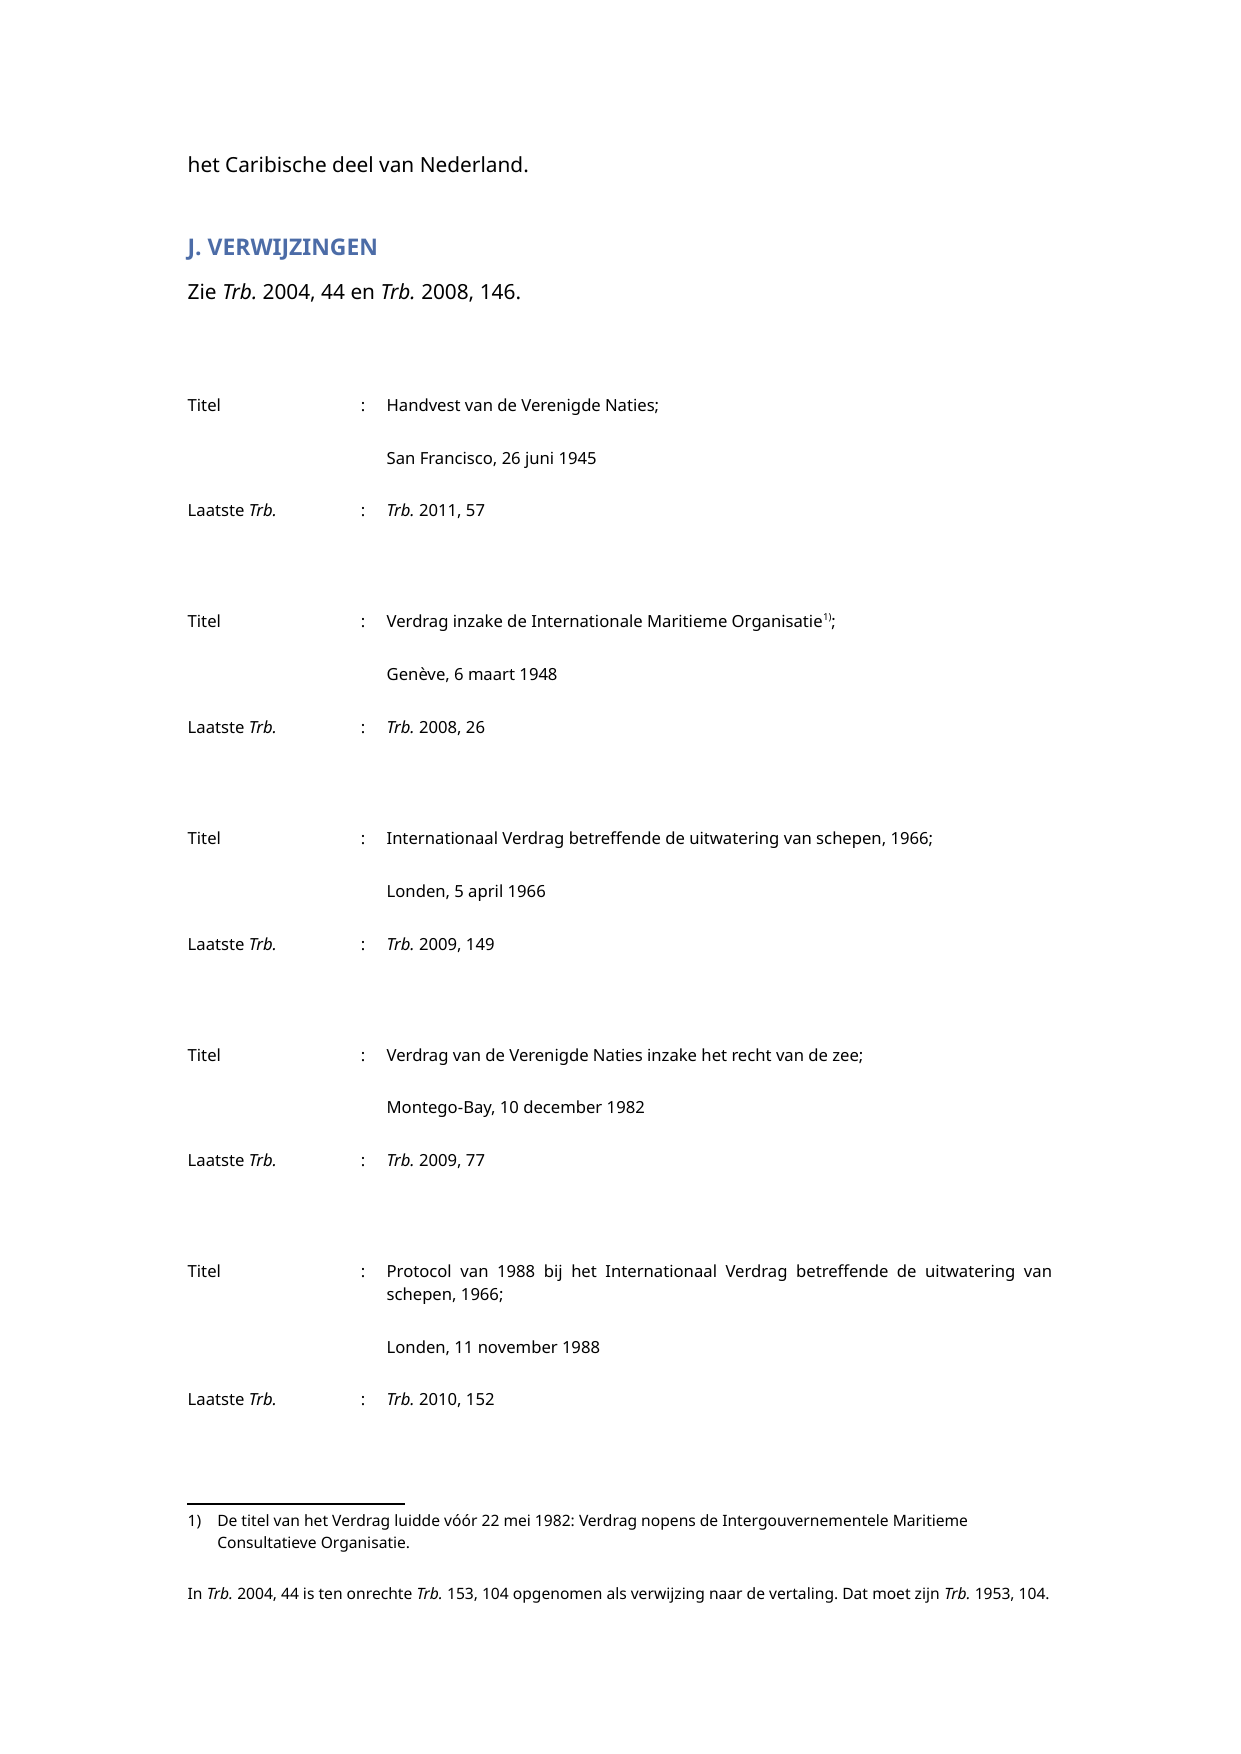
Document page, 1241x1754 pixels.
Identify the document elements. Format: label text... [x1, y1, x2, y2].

table_cell : [361, 932, 386, 985]
table_cell Laatste Trb. [188, 1388, 361, 1441]
table_cell Verdrag inzake de Internationale Maritieme Organisatie; Genève, 6 maart 1948 [386, 610, 1053, 716]
table_cell [188, 1201, 361, 1260]
table_cell Titel [188, 827, 361, 932]
table_cell Laatste Trb. [188, 1149, 361, 1201]
table_cell [361, 768, 386, 827]
table_cell [386, 985, 1053, 1043]
table_cell : [361, 610, 386, 716]
table_cell : [361, 716, 386, 768]
table_cell Laatste Trb. [188, 932, 361, 985]
table_cell Titel [188, 610, 361, 716]
table_cell : [361, 1260, 386, 1388]
table_cell : [361, 1149, 386, 1201]
table_cell [361, 1201, 386, 1260]
table_cell [386, 1201, 1053, 1260]
text het Caribische deel van Nederland. [187, 150, 1053, 178]
table_cell Laatste Trb. [188, 716, 361, 768]
subtitle J. VERWIJZINGEN [187, 231, 1053, 262]
table_cell Protocol van 1988 bij het Internationaal Verdrag betreffende de uitwatering van schepen, 1966; Londen, 11 november 1988 [386, 1260, 1053, 1388]
table_cell Trb. 2009, 77 [386, 1149, 1053, 1201]
table_cell [386, 552, 1053, 610]
table_header Titel [188, 394, 361, 499]
table_cell Laatste Trb. [188, 499, 361, 552]
table_cell [188, 985, 361, 1043]
table_cell Titel [188, 1043, 361, 1149]
table_cell [361, 552, 386, 610]
table_header : [361, 394, 386, 499]
table_cell [188, 768, 361, 827]
table_cell Trb. 2008, 26 [386, 716, 1053, 768]
table_cell : [361, 827, 386, 932]
text Zie Trb. 2004, 44 en Trb. 2008, 146. [187, 277, 1053, 306]
table_cell Trb. 2011, 57 [386, 499, 1053, 552]
table_cell Internationaal Verdrag betreffende de uitwatering van schepen, 1966; Londen, 5 april 1966 [386, 827, 1053, 932]
table_header Handvest van de Verenigde Naties; San Francisco, 26 juni 1945 [386, 394, 1053, 499]
table_cell [386, 768, 1053, 827]
table_cell [188, 552, 361, 610]
table_cell Titel [188, 1260, 361, 1388]
table_cell Verdrag van de Verenigde Naties inzake het recht van de zee; Montego-Bay, 10 december 1982 [386, 1043, 1053, 1149]
table_cell : [361, 499, 386, 552]
table_cell Trb. 2009, 149 [386, 932, 1053, 985]
table_cell [361, 985, 386, 1043]
table_cell : [361, 1043, 386, 1149]
table_cell Trb. 2010, 152 [386, 1388, 1053, 1441]
table_cell : [361, 1388, 386, 1441]
